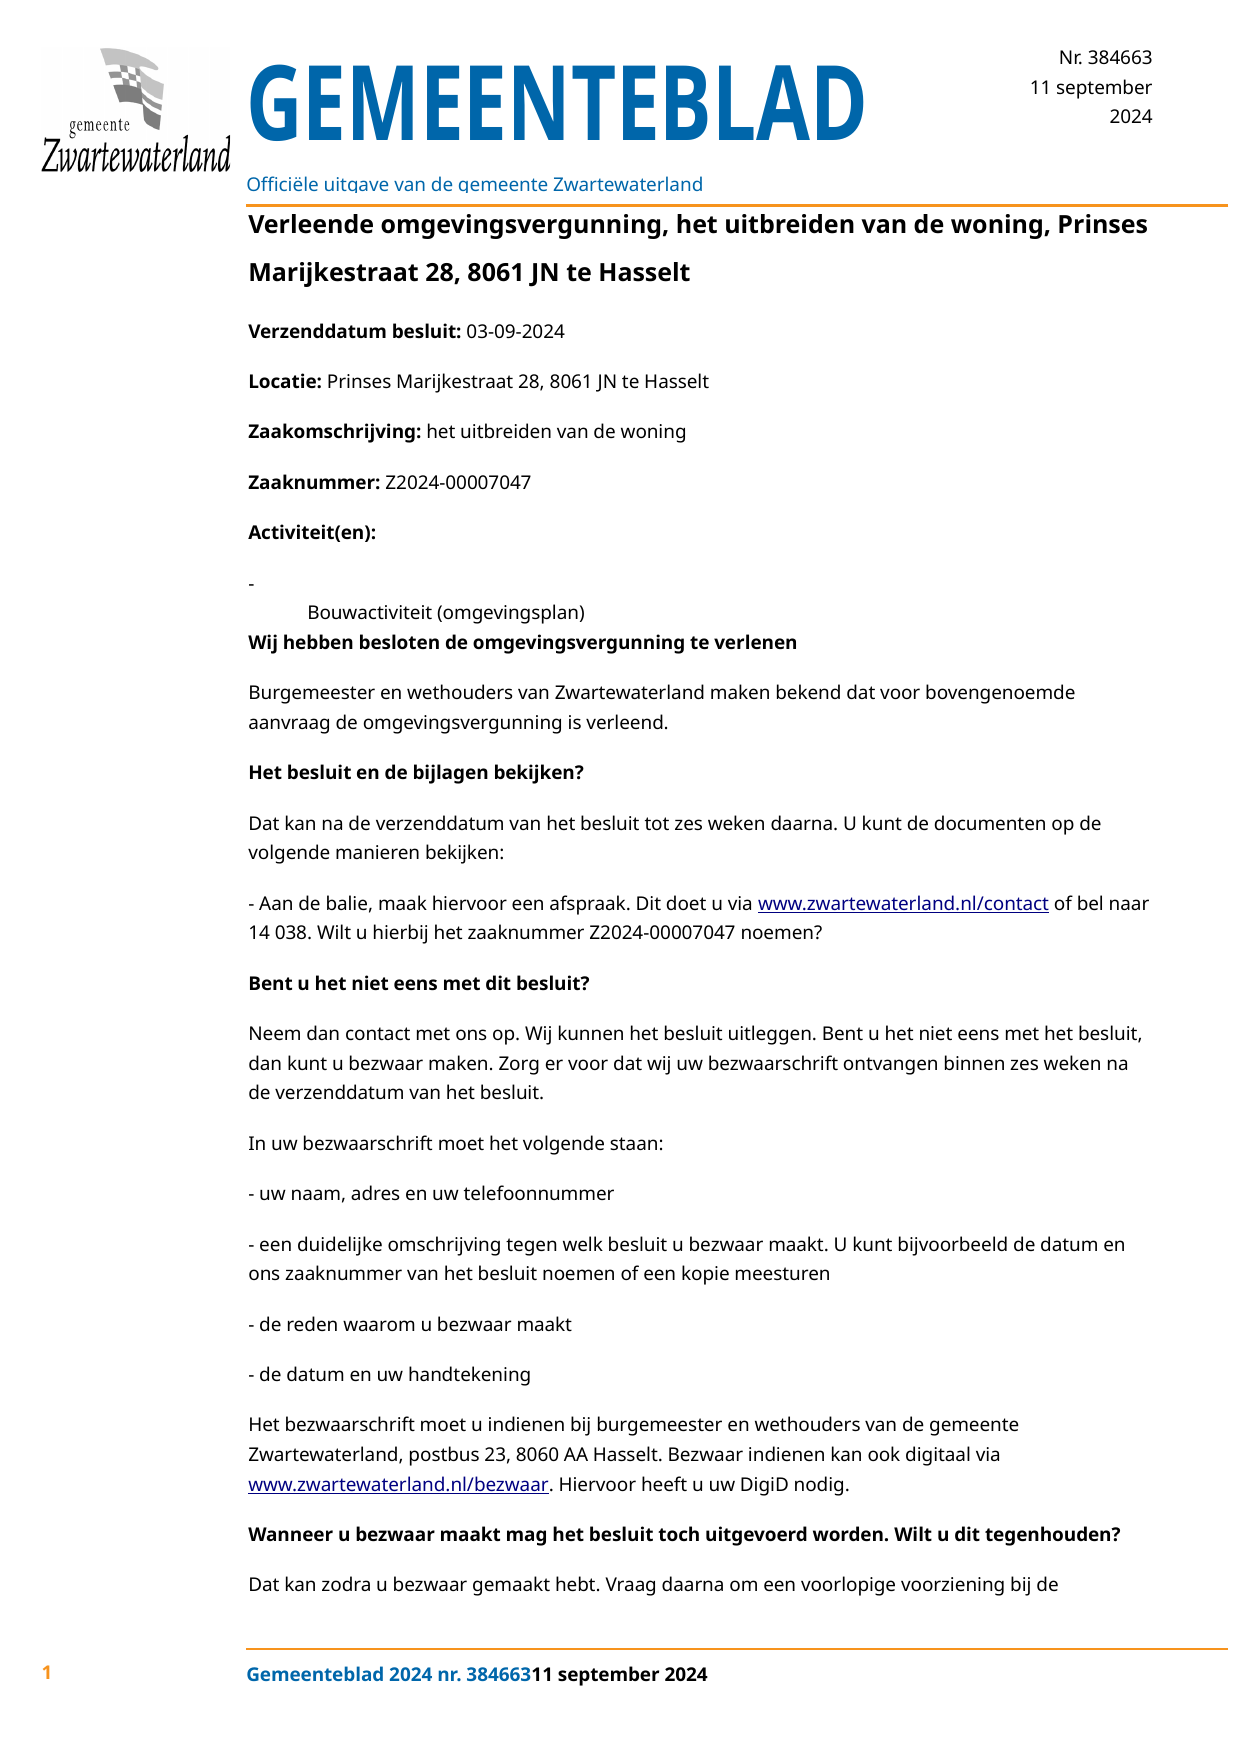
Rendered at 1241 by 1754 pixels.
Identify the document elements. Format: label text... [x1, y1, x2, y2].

text - een duidelijke omschrijving tegen welk besluit u bezwaar maakt. U kunt bijvoorbeeld de datum en ons zaaknummer van het besluit noemen of een kopie meesturen [248, 1231, 1152, 1286]
text - de reden waarom u bezwaar maakt [248, 1311, 1152, 1337]
text Wanneer u bezwaar maakt mag het besluit toch uitgevoerd worden. Wilt u dit tegenhouden? [248, 1521, 1152, 1547]
text Verzenddatum besluit: 03-09-2024 [248, 318, 1152, 344]
text In uw bezwaarschrift moet het volgende staan: [248, 1130, 1152, 1156]
text Wij hebben besloten de omgevingsvergunning te verlenen [248, 629, 1152, 655]
picture [41, 47, 231, 172]
text Het bezwaarschrift moet u indienen bij burgemeester en wethouders van de gemeente Zwartewaterland, postbus 23, 8060 AA Hasselt. Bezwaar indienen kan ook digitaal via www.zwartewaterland.nl/bezwaar. Hiervoor heeft u uw DigiD nodig. [248, 1412, 1152, 1497]
text Neem dan contact met ons op. Wij kunnen het besluit uitleggen. Bent u het niet eens met het besluit, dan kunt u bezwaar maken. Zorg er voor dat wij uw bezwaarschrift ontvangen binnen zes weken na de verzenddatum van het besluit. [248, 1020, 1152, 1105]
text Activiteit(en): [248, 519, 1152, 545]
text Dat kan na de verzenddatum van het besluit tot zes weken daarna. U kunt de documenten op de volgende manieren bekijken: [248, 810, 1152, 865]
text - uw naam, adres en uw telefoonnummer [248, 1180, 1152, 1206]
text Het besluit en de bijlagen bekijken? [248, 759, 1152, 785]
list Bouwactiviteit (omgevingsplan) [248, 599, 1152, 625]
text Zaakomschrijving: het uitbreiden van de woning [248, 419, 1152, 444]
text Verleende omgevingsvergunning, het uitbreiden van de woning, Prinses Marijkestraat 28, 8061 JN te Hasselt [248, 207, 1152, 288]
text Dat kan zodra u bezwaar gemaakt hebt. Vraag daarna om een voorlopige voorziening bij de [248, 1572, 1152, 1597]
text Zaaknummer: Z2024-00007047 [248, 469, 1152, 495]
text - de datum en uw handtekening [248, 1361, 1152, 1387]
text - Aan de balie, maak hiervoor een afspraak. Dit doet u via www.zwartewaterland.nl/contact of bel naar 14 038. Wilt u hierbij het zaaknummer Z2024-00007047 noemen? [248, 890, 1152, 945]
text Bent u het niet eens met dit besluit? [248, 970, 1152, 996]
text Burgemeester en wethouders van Zwartewaterland maken bekend dat voor bovengenoemde aanvraag de omgevingsvergunning is verleend. [248, 679, 1152, 735]
text Locatie: Prinses Marijkestraat 28, 8061 JN te Hasselt [248, 368, 1152, 394]
